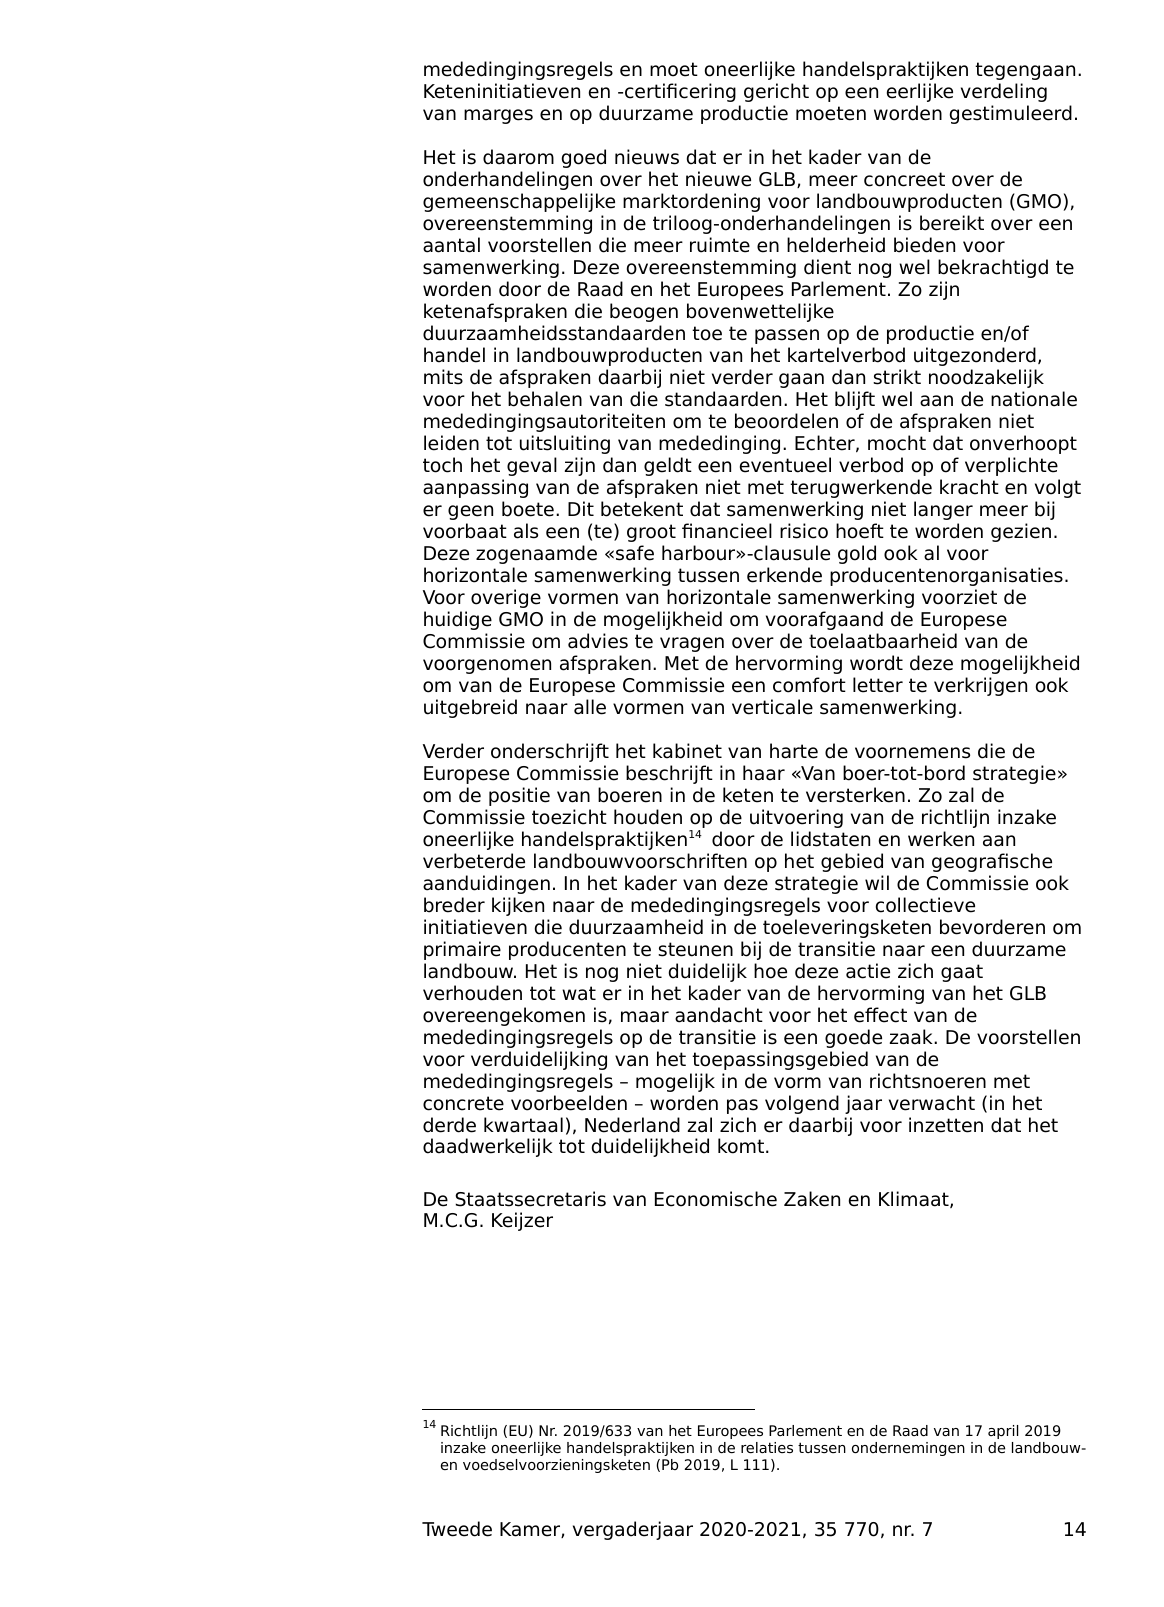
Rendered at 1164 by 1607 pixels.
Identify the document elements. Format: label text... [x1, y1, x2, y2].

text Het is daarom goed nieuws dat er in het kader van de onderhandelingen over het nieuwe GLB, meer concreet over de gemeenschappelijke marktordening voor landbouwproducten (GMO), overeenstemming in de triloog-onderhandelingen is bereikt over een aantal voorstellen die meer ruimte en helderheid bieden voor samenwerking. Deze overeenstemming dient nog wel bekrachtigd te worden door de Raad en het Europees Parlement. Zo zijn ketenafspraken die beogen bovenwettelijke duurzaamheidsstandaarden toe te passen op de productie en/of handel in landbouwproducten van het kartelverbod uitgezonderd, mits de afspraken daarbij niet verder gaan dan strikt noodzakelijk voor het behalen van die standaarden. Het blijft wel aan de nationale mededingingsautoriteiten om te beoordelen of de afspraken niet leiden tot uitsluiting van mededinging. Echter, mocht dat onverhoopt toch het geval zijn dan geldt een eventueel verbod op of verplichte aanpassing van de afspraken niet met terugwerkende kracht en volgt er geen boete. Dit betekent dat samenwerking niet langer meer bij voorbaat als een (te) groot financieel risico hoeft te worden gezien. Deze zogenaamde «safe harbour»-clausule gold ook al voor horizontale samenwerking tussen erkende producentenorganisaties. Voor overige vormen van horizontale samenwerking voorziet de huidige GMO in de mogelijkheid om voorafgaand de Europese Commissie om advies te vragen over de toelaatbaarheid van de voorgenomen afspraken. Met de hervorming wordt deze mogelijkheid om van de Europese Commissie een comfort letter te verkrijgen ook uitgebreid naar alle vormen van verticale samenwerking. [422, 147, 1087, 719]
text Richtlijn (EU) Nr. 2019/633 van het Europees Parlement en de Raad van 17 april 2019 inzake oneerlijke handelspraktijken in de relaties tussen ondernemingen in de landbouw- en voedselvoorzieningsketen (Pb 2019, L 111). [422, 1418, 1087, 1474]
text mededingingsregels en moet oneerlijke handelspraktijken tegengaan. Keteninitiatieven en -certificering gericht op een eerlijke verdeling van marges en op duurzame productie moeten worden gestimuleerd. [422, 59, 1087, 125]
text De Staatssecretaris van Economische Zaken en Klimaat, M.C.G. Keijzer [422, 1188, 1087, 1232]
text Verder onderschrijft het kabinet van harte de voornemens die de Europese Commissie beschrijft in haar «Van boer-tot-bord strategie» om de positie van boeren in de keten te versterken. Zo zal de Commissie toezicht houden op de uitvoering van de richtlijn inzake oneerlijke handelspraktijken door de lidstaten en werken aan verbeterde landbouwvoorschriften op het gebied van geografische aanduidingen. In het kader van deze strategie wil de Commissie ook breder kijken naar de mededingingsregels voor collectieve initiatieven die duurzaamheid in de toeleveringsketen bevorderen om primaire producenten te steunen bij de transitie naar een duurzame landbouw. Het is nog niet duidelijk hoe deze actie zich gaat verhouden tot wat er in het kader van de hervorming van het GLB overeengekomen is, maar aandacht voor het effect van de mededingingsregels op de transitie is een goede zaak. De voorstellen voor verduidelijking van het toepassingsgebied van de mededingingsregels – mogelijk in de vorm van richtsnoeren met concrete voorbeelden – worden pas volgend jaar verwacht (in het derde kwartaal), Nederland zal zich er daarbij voor inzetten dat het daadwerkelijk tot duidelijkheid komt. [422, 741, 1087, 1158]
